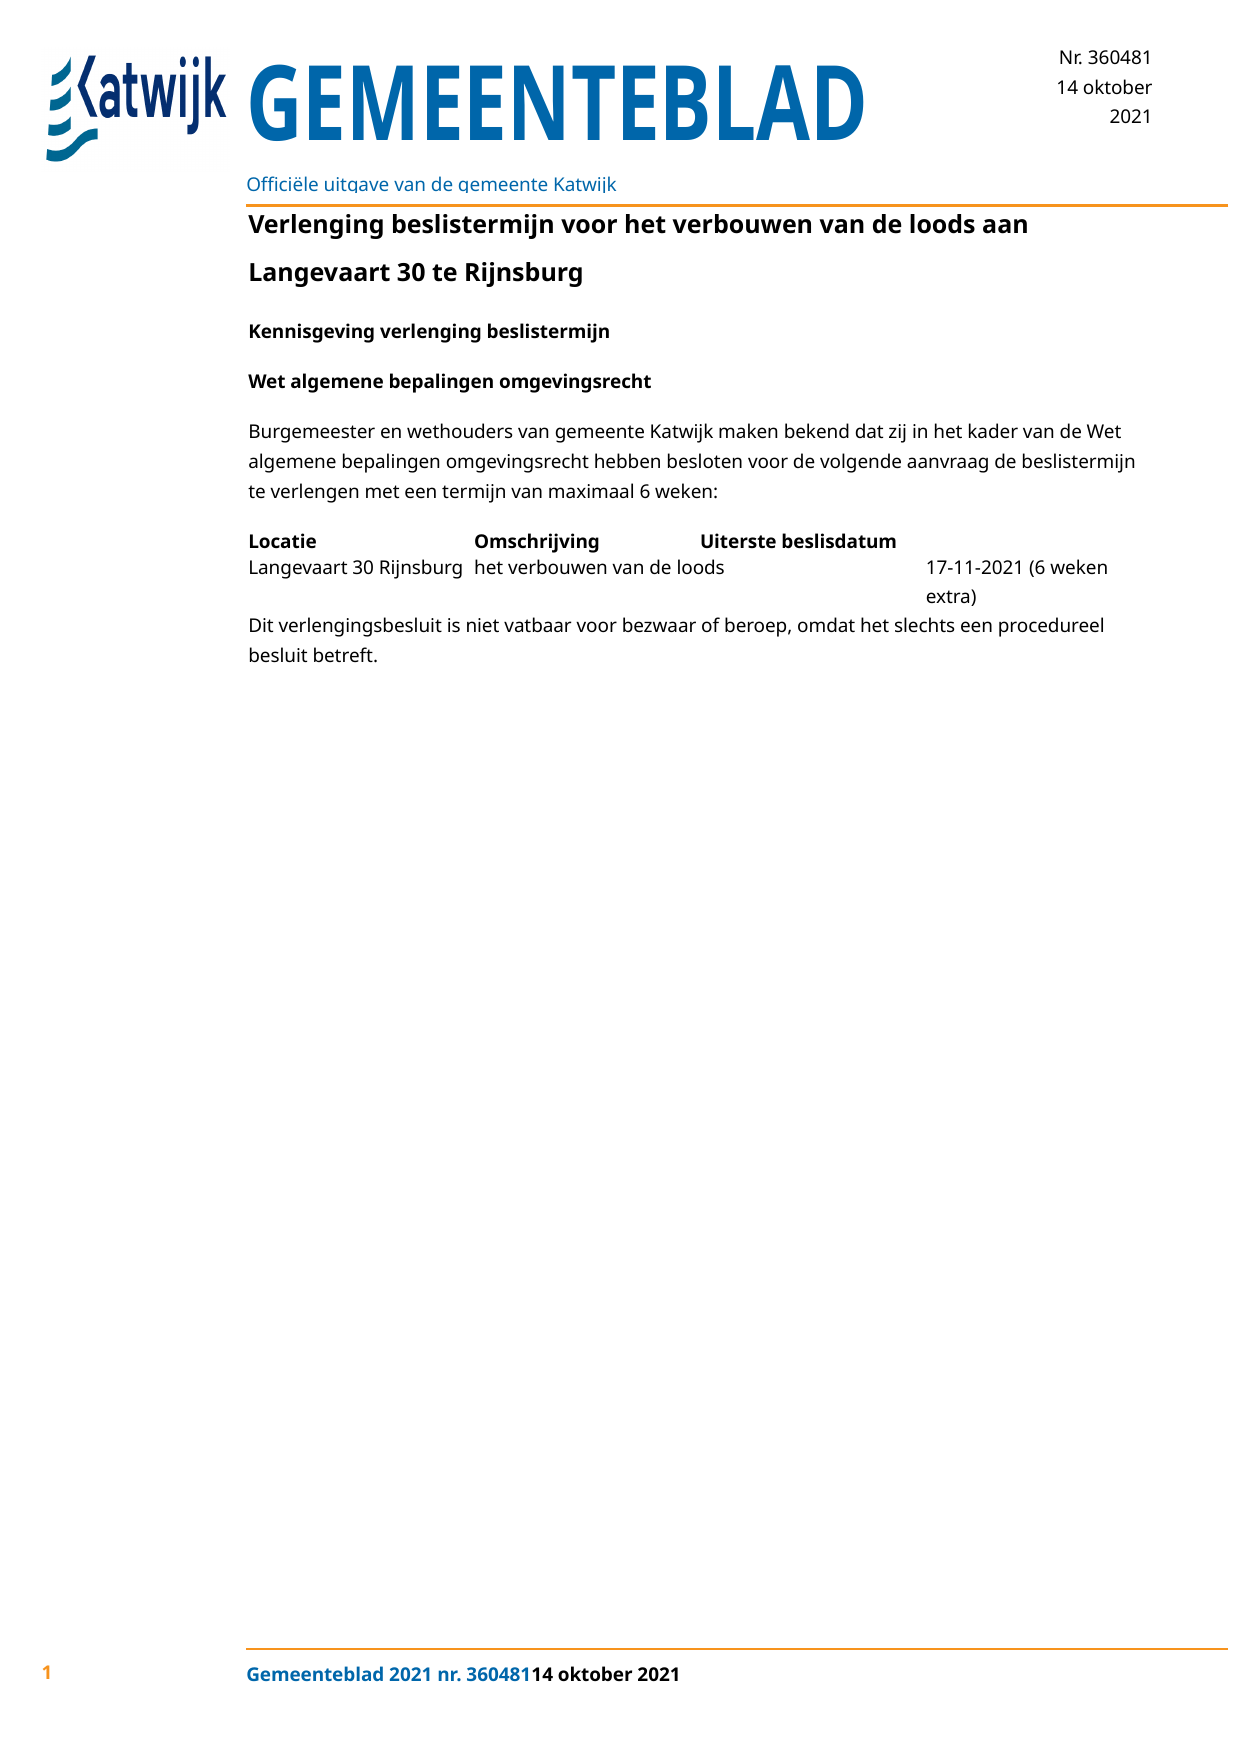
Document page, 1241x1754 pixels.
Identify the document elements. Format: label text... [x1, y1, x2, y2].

text Wet algemene bepalingen omgevingsrecht [248, 368, 1152, 394]
table_header Omschrijving [474, 529, 700, 554]
table_cell 17-11-2021 (6 weken extra) [926, 554, 1152, 609]
table_header Uiterste beslisdatum [700, 529, 1152, 554]
text Verlenging beslistermijn voor het verbouwen van de loods aan Langevaart 30 te Rijnsburg [248, 207, 1152, 288]
text Kennisgeving verlenging beslistermijn [248, 318, 1152, 344]
picture [41, 47, 231, 172]
text Dit verlengingsbesluit is niet vatbaar voor bezwaar of beroep, omdat het slechts een procedureel besluit betreft. [248, 613, 1152, 668]
table_cell Langevaart 30 Rijnsburg [248, 554, 474, 609]
table_header Locatie [248, 529, 474, 554]
table_cell het verbouwen van de loods [474, 554, 926, 609]
text Burgemeester en wethouders van gemeente Katwijk maken bekend dat zij in het kader van de Wet algemene bepalingen omgevingsrecht hebben besloten voor de volgende aanvraag de beslistermijn te verlengen met een termijn van maximaal 6 weken: [248, 419, 1152, 504]
